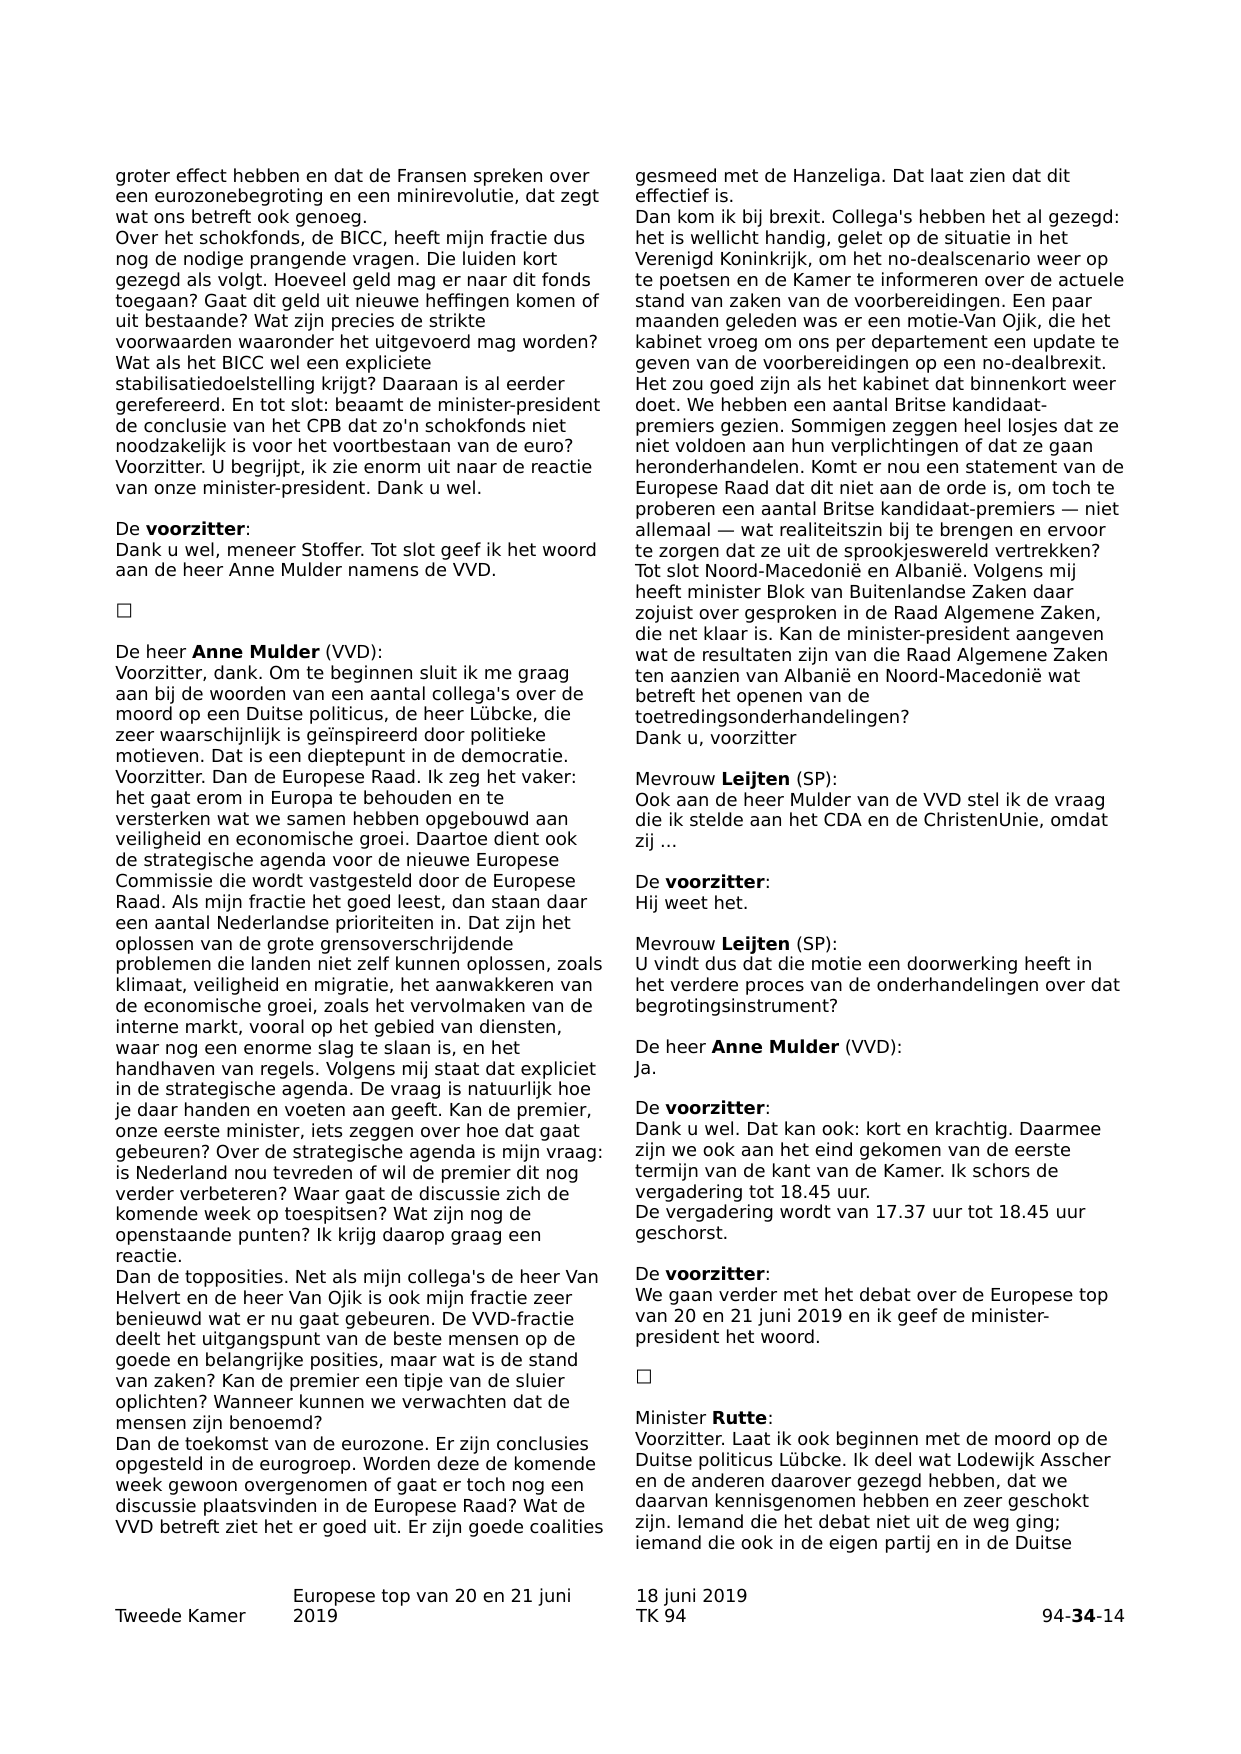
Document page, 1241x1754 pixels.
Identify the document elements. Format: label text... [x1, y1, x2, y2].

text groter effect hebben en dat de Fransen spreken over een eurozonebegroting en een minirevolutie, dat zegt wat ons betreft ook genoeg. [115, 165, 605, 228]
text Voorzitter. U begrijpt, ik zie enorm uit naar de reactie van onze minister-president. Dank u wel. [115, 457, 605, 499]
text De voorzitter: [635, 872, 1125, 893]
text Minister Rutte: [635, 1408, 1125, 1429]
text Ja. [635, 1057, 1125, 1078]
text We gaan verder met het debat over de Europese top van 20 en 21 juni 2019 en ik geef de minister-president het woord. [635, 1285, 1125, 1347]
text Tot slot Noord-Macedonië en Albanië. Volgens mij heeft minister Blok van Buitenlandse Zaken daar zojuist over gesproken in de Raad Algemene Zaken, die net klaar is. Kan de minister-president aangeven wat de resultaten zijn van die Raad Algemene Zaken ten aanzien van Albanië en Noord-Macedonië wat betreft het openen van de toetredingsonderhandelingen? [635, 561, 1125, 728]
text De vergadering wordt van 17.37 uur tot 18.45 uur geschorst. [635, 1202, 1125, 1244]
text Voorzitter. Dan de Europese Raad. Ik zeg het vaker: het gaat erom in Europa te behouden en te versterken wat we samen hebben opgebouwd aan veiligheid en economische groei. Daartoe dient ook de strategische agenda voor de nieuwe Europese Commissie die wordt vastgesteld door de Europese Raad. Als mijn fractie het goed leest, dan staan daar een aantal Nederlandse prioriteiten in. Dat zijn het oplossen van de grote grensoverschrijdende problemen die landen niet zelf kunnen oplossen, zoals klimaat, veiligheid en migratie, het aanwakkeren van de economische groei, zoals het vervolmaken van de interne markt, vooral op het gebied van diensten, waar nog een enorme slag te slaan is, en het handhaven van regels. Volgens mij staat dat expliciet in de strategische agenda. De vraag is natuurlijk hoe je daar handen en voeten aan geeft. Kan de premier, onze eerste minister, iets zeggen over hoe dat gaat gebeuren? Over de strategische agenda is mijn vraag: is Nederland nou tevreden of wil de premier dit nog verder verbeteren? Waar gaat de discussie zich de komende week op toespitsen? Wat zijn nog de openstaande punten? Ik krijg daarop graag een reactie. [115, 767, 605, 1267]
text Dan de toekomst van de eurozone. Er zijn conclusies opgesteld in de eurogroep. Worden deze de komende week gewoon overgenomen of gaat er toch nog een discussie plaatsvinden in de Europese Raad? Wat de VVD betreft ziet het er goed uit. Er zijn goede coalities [115, 1433, 605, 1537]
text De voorzitter: [635, 1264, 1125, 1285]
text U vindt dus dat die motie een doorwerking heeft in het verdere proces van de onderhandelingen over dat begrotingsinstrument? [635, 954, 1125, 1017]
text Hij weet het. [635, 893, 1125, 913]
text Voorzitter, dank. Om te beginnen sluit ik me graag aan bij de woorden van een aantal collega's over de moord op een Duitse politicus, de heer Lübcke, die zeer waarschijnlijk is geïnspireerd door politieke motieven. Dat is een dieptepunt in de democratie. [115, 662, 605, 767]
text Mevrouw Leijten (SP): [635, 933, 1125, 954]
text Dank u, voorzitter [635, 728, 1125, 749]
text De voorzitter: [635, 1098, 1125, 1119]
text gesmeed met de Hanzeliga. Dat laat zien dat dit effectief is. [635, 165, 1125, 207]
text Dank u wel, meneer Stoffer. Tot slot geef ik het woord aan de heer Anne Mulder namens de VVD. [115, 539, 605, 581]
text ⬜ [635, 1367, 1125, 1388]
text Dank u wel. Dat kan ook: kort en krachtig. Daarmee zijn we ook aan het eind gekomen van de eerste termijn van de kant van de Kamer. Ik schors de vergadering tot 18.45 uur. [635, 1119, 1125, 1202]
text Over het schokfonds, de BICC, heeft mijn fractie dus nog de nodige prangende vragen. Die luiden kort gezegd als volgt. Hoeveel geld mag er naar dit fonds toegaan? Gaat dit geld uit nieuwe heffingen komen of uit bestaande? Wat zijn precies de strikte voorwaarden waaronder het uitgevoerd mag worden? Wat als het BICC wel een expliciete stabilisatiedoelstelling krijgt? Daaraan is al eerder gerefereerd. En tot slot: beaamt de minister-president de conclusie van het CPB dat zo'n schokfonds niet noodzakelijk is voor het voortbestaan van de euro? [115, 228, 605, 457]
text Dan de topposities. Net als mijn collega's de heer Van Helvert en de heer Van Ojik is ook mijn fractie zeer benieuwd wat er nu gaat gebeuren. De VVD-fractie deelt het uitgangspunt van de beste mensen op de goede en belangrijke posities, maar wat is de stand van zaken? Kan de premier een tipje van de sluier oplichten? Wanneer kunnen we verwachten dat de mensen zijn benoemd? [115, 1267, 605, 1433]
text Dan kom ik bij brexit. Collega's hebben het al gezegd: het is wellicht handig, gelet op de situatie in het Verenigd Koninkrijk, om het no-dealscenario weer op te poetsen en de Kamer te informeren over de actuele stand van zaken van de voorbereidingen. Een paar maanden geleden was er een motie-Van Ojik, die het kabinet vroeg om ons per departement een update te geven van de voorbereidingen op een no-dealbrexit. Het zou goed zijn als het kabinet dat binnenkort weer doet. We hebben een aantal Britse kandidaat-premiers gezien. Sommigen zeggen heel losjes dat ze niet voldoen aan hun verplichtingen of dat ze gaan heronderhandelen. Komt er nou een statement van de Europese Raad dat dit niet aan de orde is, om toch te proberen een aantal Britse kandidaat-premiers — niet allemaal — wat realiteitszin bij te brengen en ervoor te zorgen dat ze uit de sprookjeswereld vertrekken? [635, 207, 1125, 561]
text Mevrouw Leijten (SP): [635, 769, 1125, 789]
text De heer Anne Mulder (VVD): [115, 642, 605, 662]
text De heer Anne Mulder (VVD): [635, 1037, 1125, 1057]
text De voorzitter: [115, 519, 605, 539]
text Ook aan de heer Mulder van de VVD stel ik de vraag die ik stelde aan het CDA en de ChristenUnie, omdat zij ... [635, 789, 1125, 852]
text Voorzitter. Laat ik ook beginnen met de moord op de Duitse politicus Lübcke. Ik deel wat Lodewijk Asscher en de anderen daarover gezegd hebben, dat we daarvan kennisgenomen hebben en zeer geschokt zijn. Iemand die het debat niet uit de weg ging; iemand die ook in de eigen partij en in de Duitse [635, 1429, 1125, 1554]
text ⬜ [115, 601, 605, 622]
